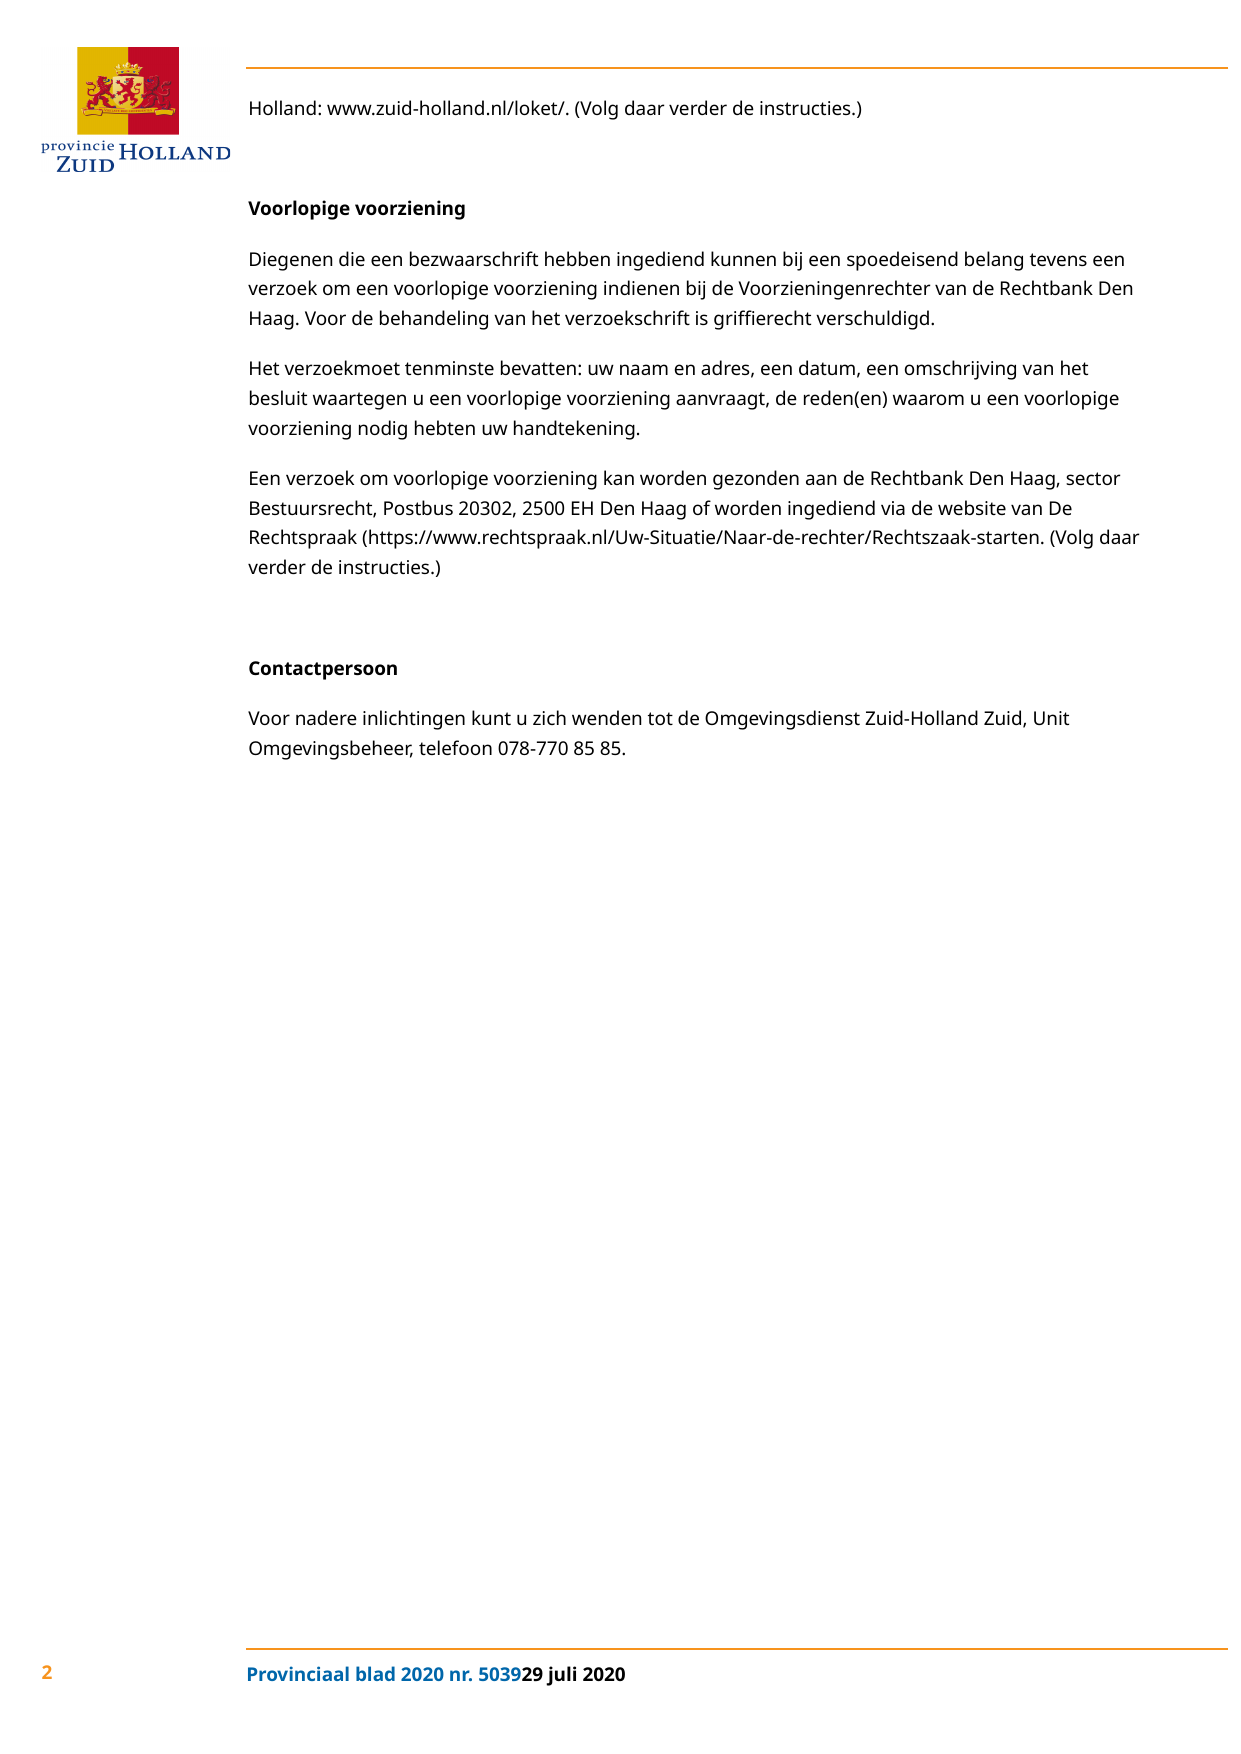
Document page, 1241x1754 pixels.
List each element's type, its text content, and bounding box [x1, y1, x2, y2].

text Het verzoekmoet tenminste bevatten: uw naam en adres, een datum, een omschrijving van het besluit waartegen u een voorlopige voorziening aanvraagt, de reden(en) waarom u een voorlopige voorziening nodig hebten uw handtekening. [248, 356, 1152, 441]
text Holland: www.zuid-holland.nl/loket/. (Volg daar verder de instructies.) [248, 95, 1152, 121]
picture [41, 47, 231, 172]
text Diegenen die een bezwaarschrift hebben ingediend kunnen bij een spoedeisend belang tevens een verzoek om een voorlopige voorziening indienen bij de Voorzieningenrechter van de Rechtbank Den Haag. Voor de behandeling van het verzoekschrift is griffierecht verschuldigd. [248, 246, 1152, 331]
text Voor nadere inlichtingen kunt u zich wenden tot de Omgevingsdienst Zuid-Holland Zuid, Unit Omgevingsbeheer, telefoon 078-770 85 85. [248, 705, 1152, 761]
text Een verzoek om voorlopige voorziening kan worden gezonden aan de Rechtbank Den Haag, sector Bestuursrecht, Postbus 20302, 2500 EH Den Haag of worden ingediend via de website van De Rechtspraak (https://www.rechtspraak.nl/Uw-Situatie/Naar-de-rechter/Rechtszaak-starten. (Volg daar verder de instructies.) [248, 465, 1152, 580]
text Contactpersoon [248, 655, 1152, 681]
text Voorlopige voorziening [248, 196, 1152, 221]
